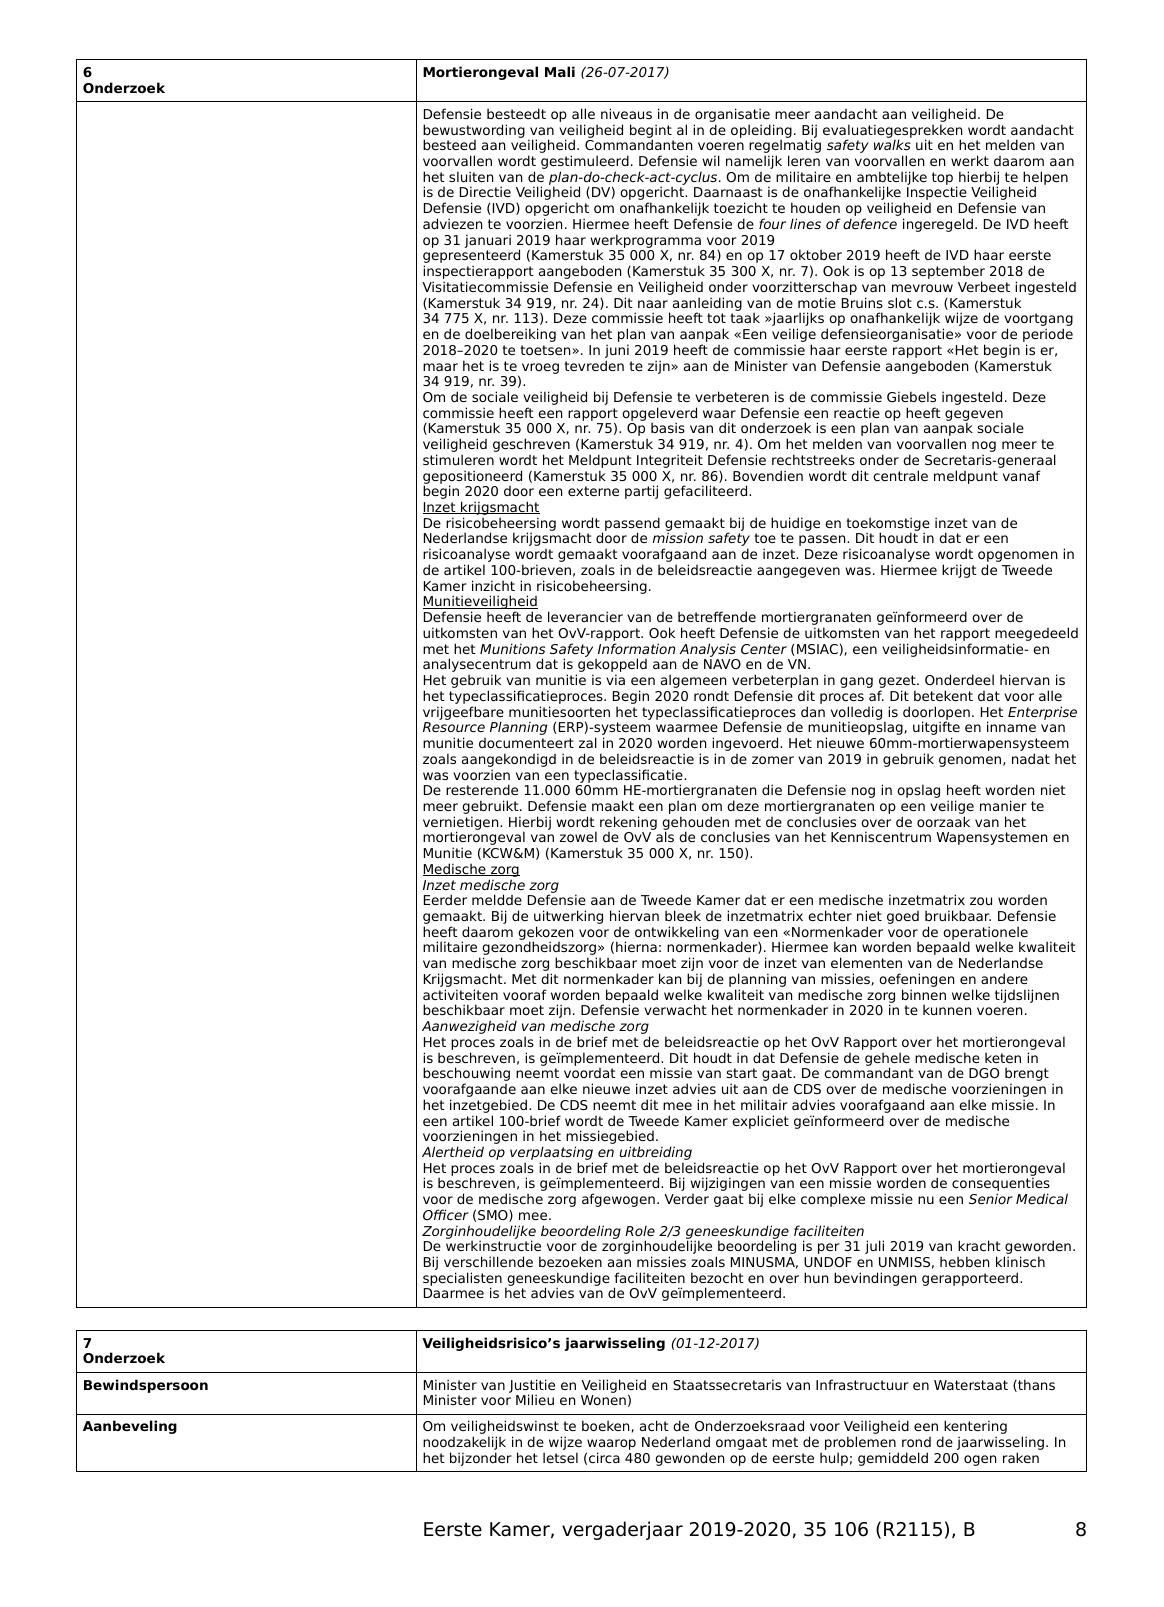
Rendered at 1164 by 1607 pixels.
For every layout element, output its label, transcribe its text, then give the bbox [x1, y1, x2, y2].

table_cell Aanbeveling [77, 1415, 416, 1471]
table_cell gepresenteerd (Kamerstuk 35 000 X, nr. 84) en op 17 oktober 2019 heeft de IVD haar eerste inspectierapport aangeboden (Kamerstuk 35 300 X, nr. 7). Ook is op 13 september 2018 de Visitatiecommissie Defensie en Veiligheid onder voorzitterschap van mevrouw Verbeet ingesteld (Kamerstuk 34 919, nr. 24). Dit naar aanleiding van de motie Bruins slot c.s. (Kamerstuk 34 775 X, nr. 113). Deze commissie heeft tot taak »jaarlijks op onafhankelijk wijze de voortgang en de doelbereiking van het plan van aanpak «Een veilige defensieorganisatie» voor de periode 2018–2020 te toetsen». In juni 2019 heeft de commissie haar eerste rapport «Het begin is er, maar het is te vroeg tevreden te zijn» aan de Minister van Defensie aangeboden (Kamerstuk 34 919, nr. 39). Om de sociale veiligheid bij Defensie te verbeteren is de commissie Giebels ingesteld. Deze commissie heeft een rapport opgeleverd waar Defensie een reactie op heeft gegeven (Kamerstuk 35 000 X, nr. 75). Op basis van dit onderzoek is een plan van aanpak sociale veiligheid geschreven (Kamerstuk 34 919, nr. 4). Om het melden van voorvallen nog meer te stimuleren wordt het Meldpunt Integriteit Defensie rechtstreeks onder de Secretaris-generaal gepositioneerd (Kamerstuk 35 000 X, nr. 86). Bovendien wordt dit centrale meldpunt vanaf begin 2020 door een externe partij gefaciliteerd. Inzet krijgsmacht De risicobeheersing wordt passend gemaakt bij de huidige en toekomstige inzet van de Nederlandse krijgsmacht door de mission safety toe te passen. Dit houdt in dat er een risicoanalyse wordt gemaakt voorafgaand aan de inzet. Deze risicoanalyse wordt opgenomen in de artikel 100-brieven, zoals in de beleidsreactie aangegeven was. Hiermee krijgt de Tweede Kamer inzicht in risicobeheersing. Munitieveiligheid Defensie heeft de leverancier van de betreffende mortiergranaten geïnformeerd over de uitkomsten van het OvV-rapport. Ook heeft Defensie de uitkomsten van het rapport meegedeeld met het Munitions Safety Information Analysis Center (MSIAC), een veiligheidsinformatie- en analysecentrum dat is gekoppeld aan de NAVO en de VN. Het gebruik van munitie is via een algemeen verbeterplan in gang gezet. Onderdeel hiervan is het typeclassificatieproces. Begin 2020 rondt Defensie dit proces af. Dit betekent dat voor alle vrijgeefbare munitiesoorten het typeclassificatieproces dan volledig is doorlopen. Het Enterprise Resource Planning (ERP)-systeem waarmee Defensie de munitieopslag, uitgifte en inname van munitie documenteert zal in 2020 worden ingevoerd. Het nieuwe 60mm-mortierwapensysteem zoals aangekondigd in de beleidsreactie is in de zomer van 2019 in gebruik genomen, nadat het was voorzien van een typeclassificatie. De resterende 11.000 60mm HE-mortiergranaten die Defensie nog in opslag heeft worden niet meer gebruikt. Defensie maakt een plan om deze mortiergranaten op een veilige manier te vernietigen. Hierbij wordt rekening gehouden met de conclusies over de oorzaak van het mortierongeval van zowel de OvV als de conclusies van het Kenniscentrum Wapensystemen en Munitie (KCW&M) (Kamerstuk 35 000 X, nr. 150). Medische zorg Inzet medische zorg Eerder meldde Defensie aan de Tweede Kamer dat er een medische inzetmatrix zou worden gemaakt. Bij de uitwerking hiervan bleek de inzetmatrix echter niet goed bruikbaar. Defensie heeft daarom gekozen voor de ontwikkeling van een «Normenkader voor de operationele militaire gezondheidszorg» (hierna: normenkader). Hiermee kan worden bepaald welke kwaliteit van medische zorg beschikbaar moet zijn voor de inzet van elementen van de Nederlandse Krijgsmacht. Met dit normenkader kan bij de planning van missies, oefeningen en andere activiteiten vooraf worden bepaald welke kwaliteit van medische zorg binnen welke tijdslijnen beschikbaar moet zijn. Defensie verwacht het normenkader in 2020 in te kunnen voeren. Aanwezigheid van medische zorg Het proces zoals in de brief met de beleidsreactie op het OvV Rapport over het mortierongeval is beschreven, is geïmplementeerd. Dit houdt in dat Defensie de gehele medische keten in beschouwing neemt voordat een missie van start gaat. De commandant van de DGO brengt voorafgaande aan elke nieuwe inzet advies uit aan de CDS over de medische voorzieningen in het inzetgebied. De CDS neemt dit mee in het militair advies voorafgaand aan elke missie. In een artikel 100-brief wordt de Tweede Kamer expliciet geïnformeerd over de medische voorzieningen in het missiegebied. Alertheid op verplaatsing en uitbreiding Het proces zoals in de brief met de beleidsreactie op het OvV Rapport over het mortierongeval is beschreven, is geïmplementeerd. Bij wijzigingen van een missie worden de consequenties voor de medische zorg afgewogen. Verder gaat bij elke complexe missie nu een Senior Medical Officer (SMO) mee. Zorginhoudelijke beoordeling Role 2/3 geneeskundige faciliteiten De werkinstructie voor de zorginhoudelijke beoordeling is per 31 juli 2019 van kracht geworden. Bij verschillende bezoeken aan missies zoals MINUSMA, UNDOF en UNMISS, hebben klinisch specialisten geneeskundige faciliteiten bezocht en over hun bevindingen gerapporteerd. Daarmee is het advies van de OvV geïmplementeerd. [417, 248, 1086, 1307]
table_header Mortierongeval Mali (26-07-2017) [417, 60, 1086, 101]
table_cell Bewindspersoon [77, 1373, 416, 1413]
table_header 7 Onderzoek [77, 1331, 416, 1372]
table_cell Defensie besteedt op alle niveaus in de organisatie meer aandacht aan veiligheid. De bewustwording van veiligheid begint al in de opleiding. Bij evaluatiegesprekken wordt aandacht besteed aan veiligheid. Commandanten voeren regelmatig safety walks uit en het melden van voorvallen wordt gestimuleerd. Defensie wil namelijk leren van voorvallen en werkt daarom aan het sluiten van de plan-do-check-act-cyclus. Om de militaire en ambtelijke top hierbij te helpen is de Directie Veiligheid (DV) opgericht. Daarnaast is de onafhankelijke Inspectie Veiligheid Defensie (IVD) opgericht om onafhankelijk toezicht te houden op veiligheid en Defensie van adviezen te voorzien. Hiermee heeft Defensie de four lines of defence ingeregeld. De IVD heeft op 31 januari 2019 haar werkprogramma voor 2019 [417, 102, 1086, 248]
table_cell [77, 248, 416, 1307]
table_header Veiligheidsrisico’s jaarwisseling (01-12-2017) [417, 1331, 1086, 1372]
table_cell Om veiligheidswinst te boeken, acht de Onderzoeksraad voor Veiligheid een kentering noodzakelijk in de wijze waarop Nederland omgaat met de problemen rond de jaarwisseling. In het bijzonder het letsel (circa 480 gewonden op de eerste hulp; gemiddeld 200 ogen raken [417, 1415, 1086, 1471]
table_cell [77, 102, 416, 248]
table_header 6 Onderzoek [77, 60, 416, 101]
table_cell Minister van Justitie en Veiligheid en Staatssecretaris van Infrastructuur en Waterstaat (thans Minister voor Milieu en Wonen) [417, 1373, 1086, 1413]
